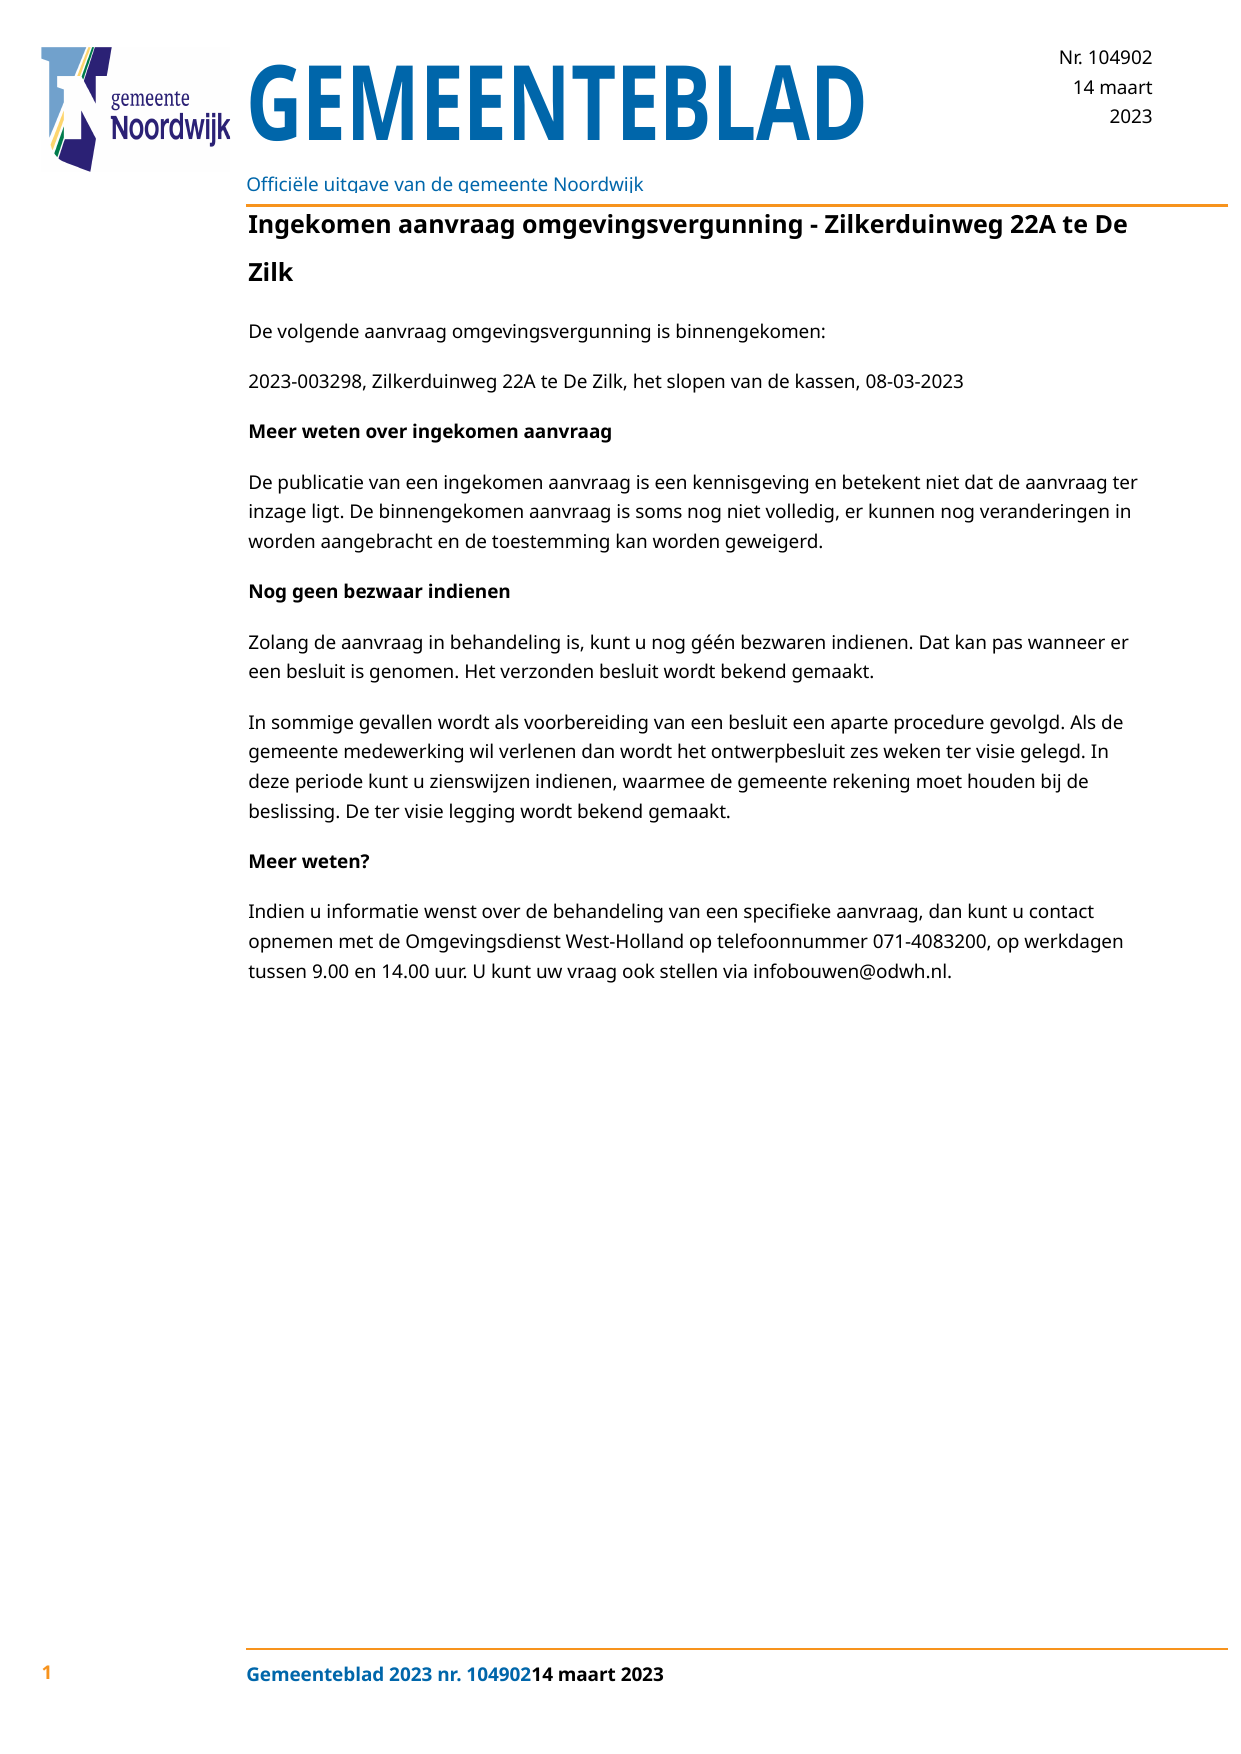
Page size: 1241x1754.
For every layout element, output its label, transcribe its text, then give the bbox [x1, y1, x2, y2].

text De publicatie van een ingekomen aanvraag is een kennisgeving en betekent niet dat de aanvraag ter inzage ligt. De binnengekomen aanvraag is soms nog niet volledig, er kunnen nog veranderingen in worden aangebracht en de toestemming kan worden geweigerd. [248, 469, 1152, 554]
text Ingekomen aanvraag omgevingsvergunning - Zilkerduinweg 22A te De Zilk [248, 207, 1152, 288]
text Zolang de aanvraag in behandeling is, kunt u nog géén bezwaren indienen. Dat kan pas wanneer er een besluit is genomen. Het verzonden besluit wordt bekend gemaakt. [248, 629, 1152, 684]
picture [41, 47, 231, 172]
text De volgende aanvraag omgevingsvergunning is binnengekomen: [248, 318, 1152, 344]
text Meer weten over ingekomen aanvraag [248, 419, 1152, 444]
text 2023-003298, Zilkerduinweg 22A te De Zilk, het slopen van de kassen, 08-03-2023 [248, 368, 1152, 394]
text Meer weten? [248, 848, 1152, 874]
text Nog geen bezwaar indienen [248, 579, 1152, 604]
text Indien u informatie wenst over de behandeling van een specifieke aanvraag, dan kunt u contact opnemen met de Omgevingsdienst West-Holland op telefoonnummer 071-4083200, op werkdagen tussen 9.00 en 14.00 uur. U kunt uw vraag ook stellen via infobouwen@odwh.nl. [248, 899, 1152, 984]
text In sommige gevallen wordt als voorbereiding van een besluit een aparte procedure gevolgd. Als de gemeente medewerking wil verlenen dan wordt het ontwerpbesluit zes weken ter visie gelegd. In deze periode kunt u zienswijzen indienen, waarmee de gemeente rekening moet houden bij de beslissing. De ter visie legging wordt bekend gemaakt. [248, 709, 1152, 824]
